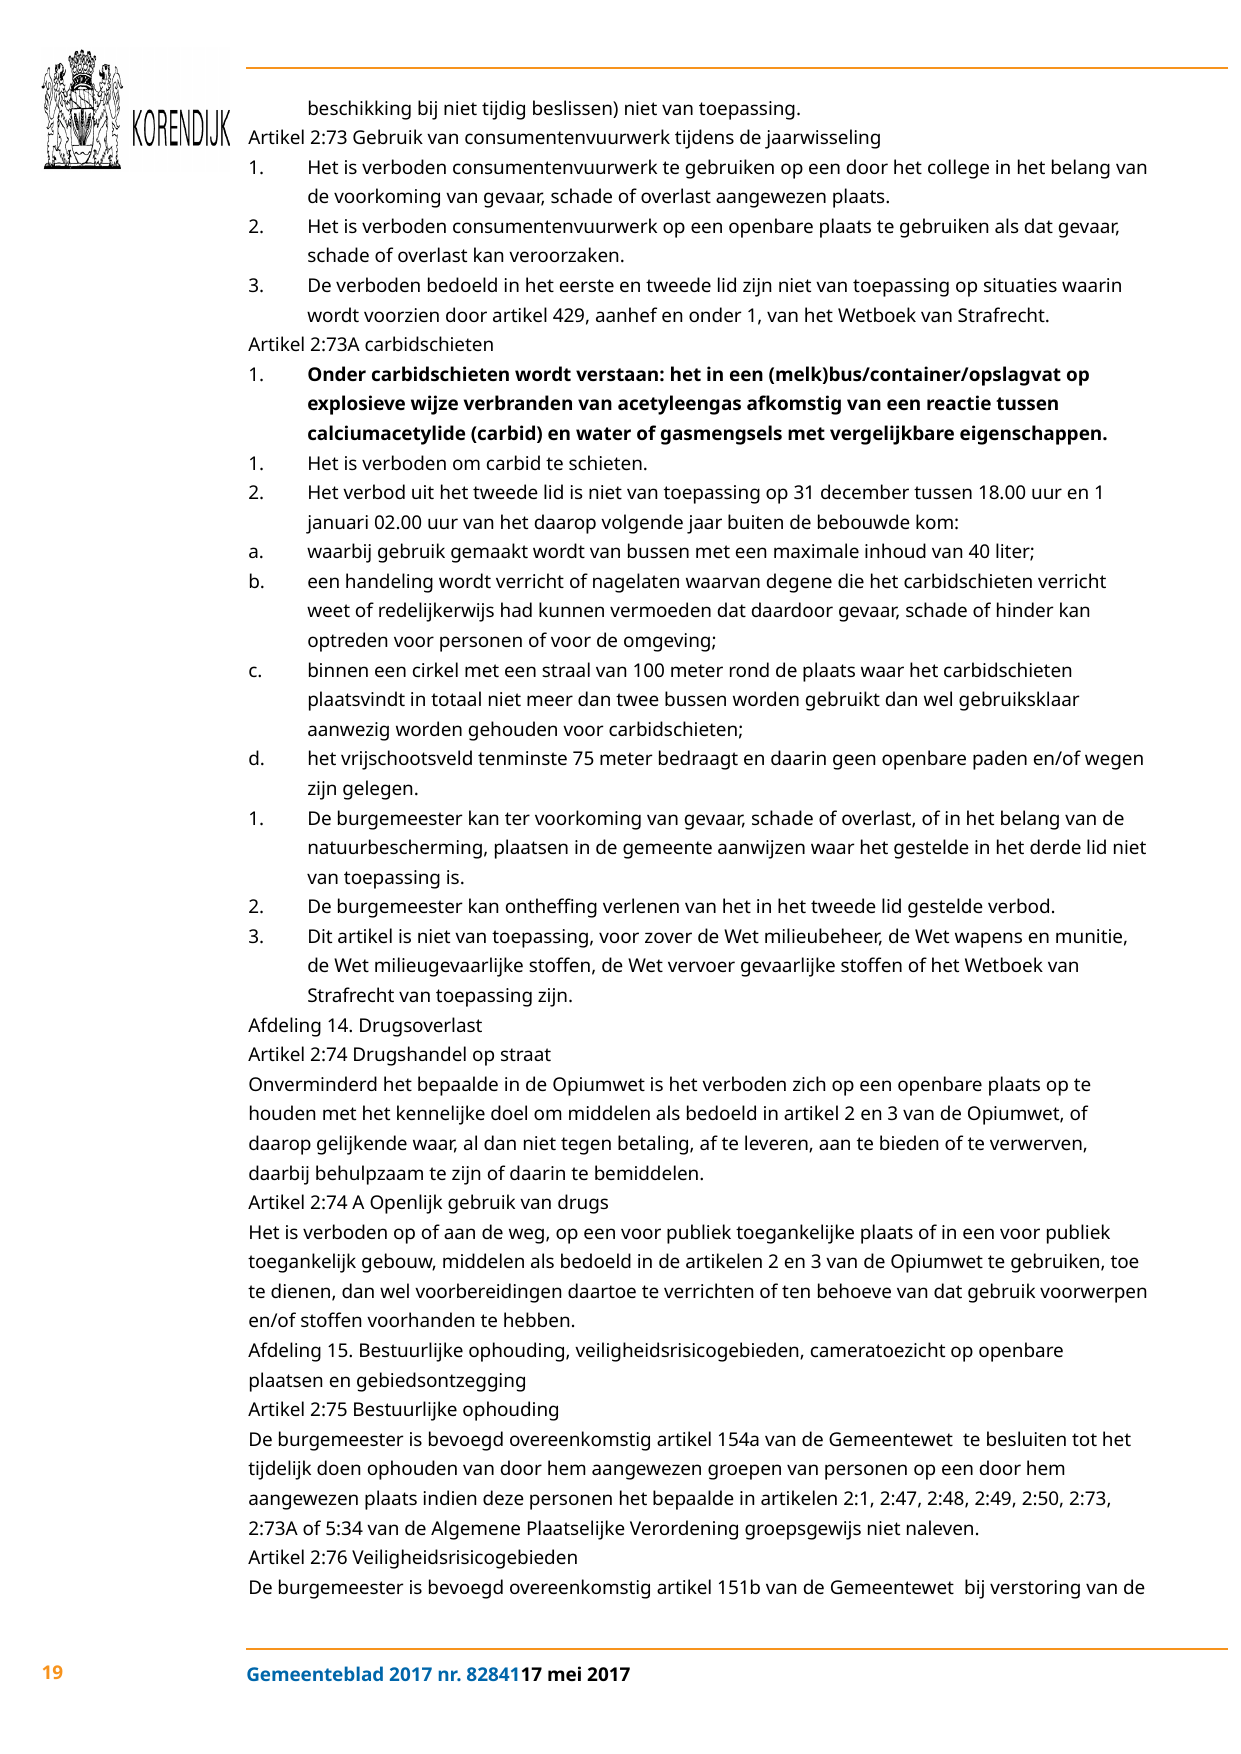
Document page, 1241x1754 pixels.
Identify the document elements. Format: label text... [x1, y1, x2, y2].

text Artikel 2:73 Gebruik van consumentenvuurwerk tijdens de jaarwisseling [248, 124, 1152, 150]
text De burgemeester is bevoegd overeenkomstig artikel 151b van de Gemeentewet bij verstoring van de [248, 1574, 1152, 1600]
text Afdeling 15. Bestuurlijke ophouding, veiligheidsrisicogebieden, cameratoezicht op openbare plaatsen en gebiedsontzegging [248, 1337, 1152, 1393]
list Het verbod uit het tweede lid is niet van toepassing op 31 december tussen 18.00 uur en 1 januari 02.00 uur van het daarop volgende jaar buiten de bebouwde kom: [248, 479, 1152, 535]
list binnen een cirkel met een straal van 100 meter rond de plaats waar het carbidschieten plaatsvindt in totaal niet meer dan twee bussen worden gebruikt dan wel gebruiksklaar aanwezig worden gehouden voor carbidschieten; [248, 657, 1152, 742]
list De burgemeester kan ter voorkoming van gevaar, schade of overlast, of in het belang van de natuurbescherming, plaatsen in de gemeente aanwijzen waar het gestelde in het derde lid niet van toepassing is. [248, 805, 1152, 890]
list het vrijschootsveld tenminste 75 meter bedraagt en daarin geen openbare paden en/of wegen zijn gelegen. [248, 746, 1152, 801]
list Het is verboden consumentenvuurwerk op een openbare plaats te gebruiken als dat gevaar, schade of overlast kan veroorzaken. [248, 213, 1152, 268]
list Het is verboden consumentenvuurwerk te gebruiken op een door het college in het belang van de voorkoming van gevaar, schade of overlast aangewezen plaats. [248, 154, 1152, 209]
text Artikel 2:73A carbidschieten [248, 331, 1152, 357]
text Artikel 2:75 Bestuurlijke ophouding [248, 1396, 1152, 1422]
text Het is verboden op of aan de weg, op een voor publiek toegankelijke plaats of in een voor publiek toegankelijk gebouw, middelen als bedoeld in de artikelen 2 en 3 van de Opiumwet te gebruiken, toe te dienen, dan wel voorbereidingen daartoe te verrichten of ten behoeve van dat gebruik voorwerpen en/of stoffen voorhanden te hebben. [248, 1219, 1152, 1333]
list Onder carbidschieten wordt verstaan: het in een (melk)bus/container/opslagvat op explosieve wijze verbranden van acetyleengas afkomstig van een reactie tussen calciumacetylide (carbid) en water of gasmengsels met vergelijkbare eigenschappen. [248, 361, 1152, 446]
text Artikel 2:76 Veiligheidsrisicogebieden [248, 1544, 1152, 1570]
list Dit artikel is niet van toepassing, voor zover de Wet milieubeheer, de Wet wapens en munitie, de Wet milieugevaarlijke stoffen, de Wet vervoer gevaarlijke stoffen of het Wetboek van Strafrecht van toepassing zijn. [248, 923, 1152, 1008]
list Het is verboden om carbid te schieten. [248, 450, 1152, 476]
text Artikel 2:74 Drugshandel op straat [248, 1041, 1152, 1067]
list beschikking bij niet tijdig beslissen) niet van toepassing. [248, 95, 1152, 121]
list De burgemeester kan ontheffing verlenen van het in het tweede lid gestelde verbod. [248, 893, 1152, 919]
text De burgemeester is bevoegd overeenkomstig artikel 154a van de Gemeentewet te besluiten tot het tijdelijk doen ophouden van door hem aangewezen groepen van personen op een door hem aangewezen plaats indien deze personen het bepaalde in artikelen 2:1, 2:47, 2:48, 2:49, 2:50, 2:73, 2:73A of 5:34 van de Algemene Plaatselijke Verordening groepsgewijs niet naleven. [248, 1426, 1152, 1541]
list De verboden bedoeld in het eerste en tweede lid zijn niet van toepassing op situaties waarin wordt voorzien door artikel 429, aanhef en onder 1, van het Wetboek van Strafrecht. [248, 272, 1152, 328]
text Onverminderd het bepaalde in de Opiumwet is het verboden zich op een openbare plaats op te houden met het kennelijke doel om middelen als bedoeld in artikel 2 en 3 van de Opiumwet, of daarop gelijkende waar, al dan niet tegen betaling, af te leveren, aan te bieden of te verwerven, daarbij behulpzaam te zijn of daarin te bemiddelen. [248, 1071, 1152, 1186]
text Artikel 2:74 A Openlijk gebruik van drugs [248, 1189, 1152, 1215]
text Afdeling 14. Drugsoverlast [248, 1012, 1152, 1038]
list waarbij gebruik gemaakt wordt van bussen met een maximale inhoud van 40 liter; [248, 538, 1152, 564]
picture [41, 47, 231, 172]
list een handeling wordt verricht of nagelaten waarvan degene die het carbidschieten verricht weet of redelijkerwijs had kunnen vermoeden dat daardoor gevaar, schade of hinder kan optreden voor personen of voor de omgeving; [248, 568, 1152, 653]
